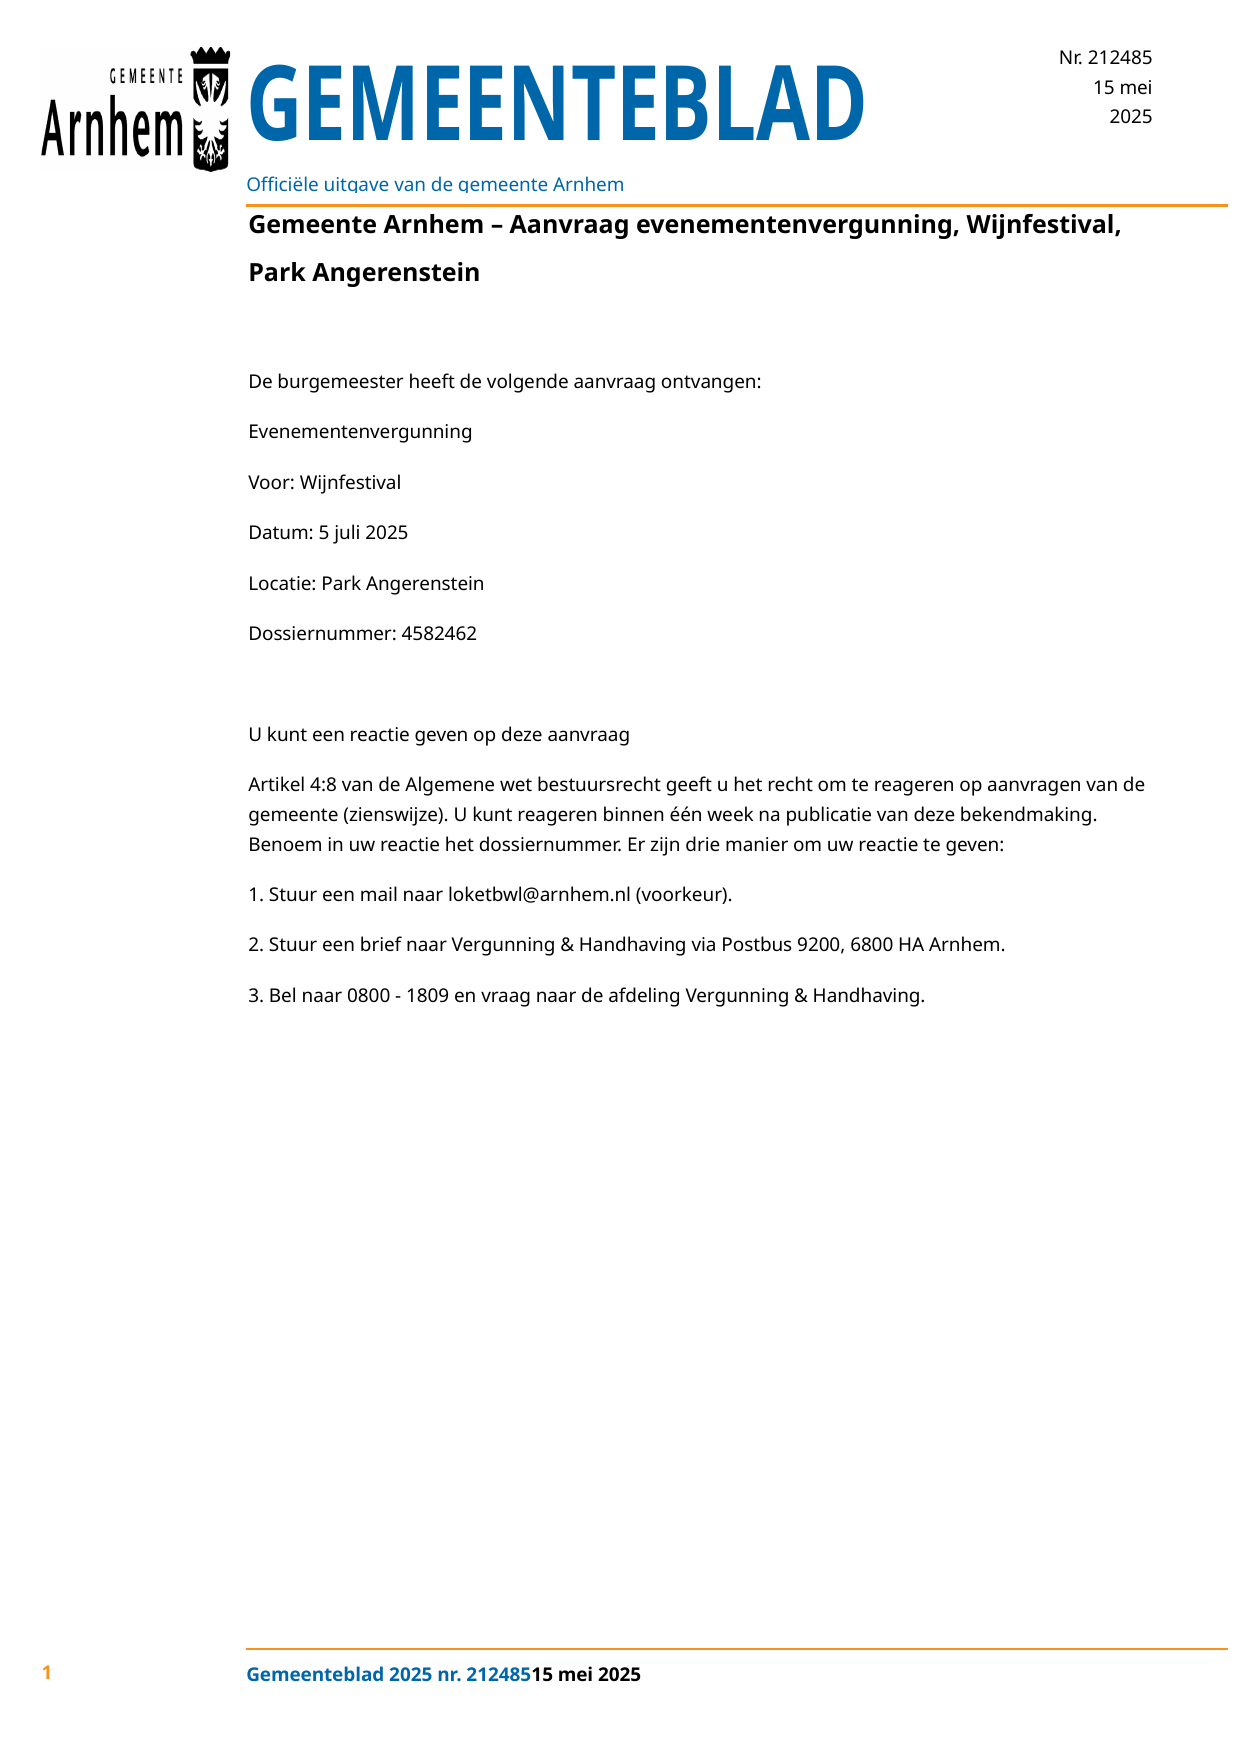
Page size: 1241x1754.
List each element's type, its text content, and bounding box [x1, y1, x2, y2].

text De burgemeester heeft de volgende aanvraag ontvangen: [248, 368, 1152, 394]
text 1. Stuur een mail naar loketbwl@arnhem.nl (voorkeur). [248, 881, 1152, 907]
text Datum: 5 juli 2025 [248, 519, 1152, 545]
picture [41, 47, 231, 172]
text 3. Bel naar 0800 - 1809 en vraag naar de afdeling Vergunning & Handhaving. [248, 982, 1152, 1008]
text Evenementenvergunning [248, 419, 1152, 444]
text U kunt een reactie geven op deze aanvraag [248, 721, 1152, 747]
text Gemeente Arnhem – Aanvraag evenementenvergunning, Wijnfestival, Park Angerenstein [248, 207, 1152, 288]
text Voor: Wijnfestival [248, 469, 1152, 495]
text 2. Stuur een brief naar Vergunning & Handhaving via Postbus 9200, 6800 HA Arnhem. [248, 932, 1152, 957]
text Dossiernummer: 4582462 [248, 620, 1152, 646]
text Locatie: Park Angerenstein [248, 570, 1152, 596]
text Artikel 4:8 van de Algemene wet bestuursrecht geeft u het recht om te reageren op aanvragen van de gemeente (zienswijze). U kunt reageren binnen één week na publicatie van deze bekendmaking. Benoem in uw reactie het dossiernummer. Er zijn drie manier om uw reactie te geven: [248, 772, 1152, 857]
